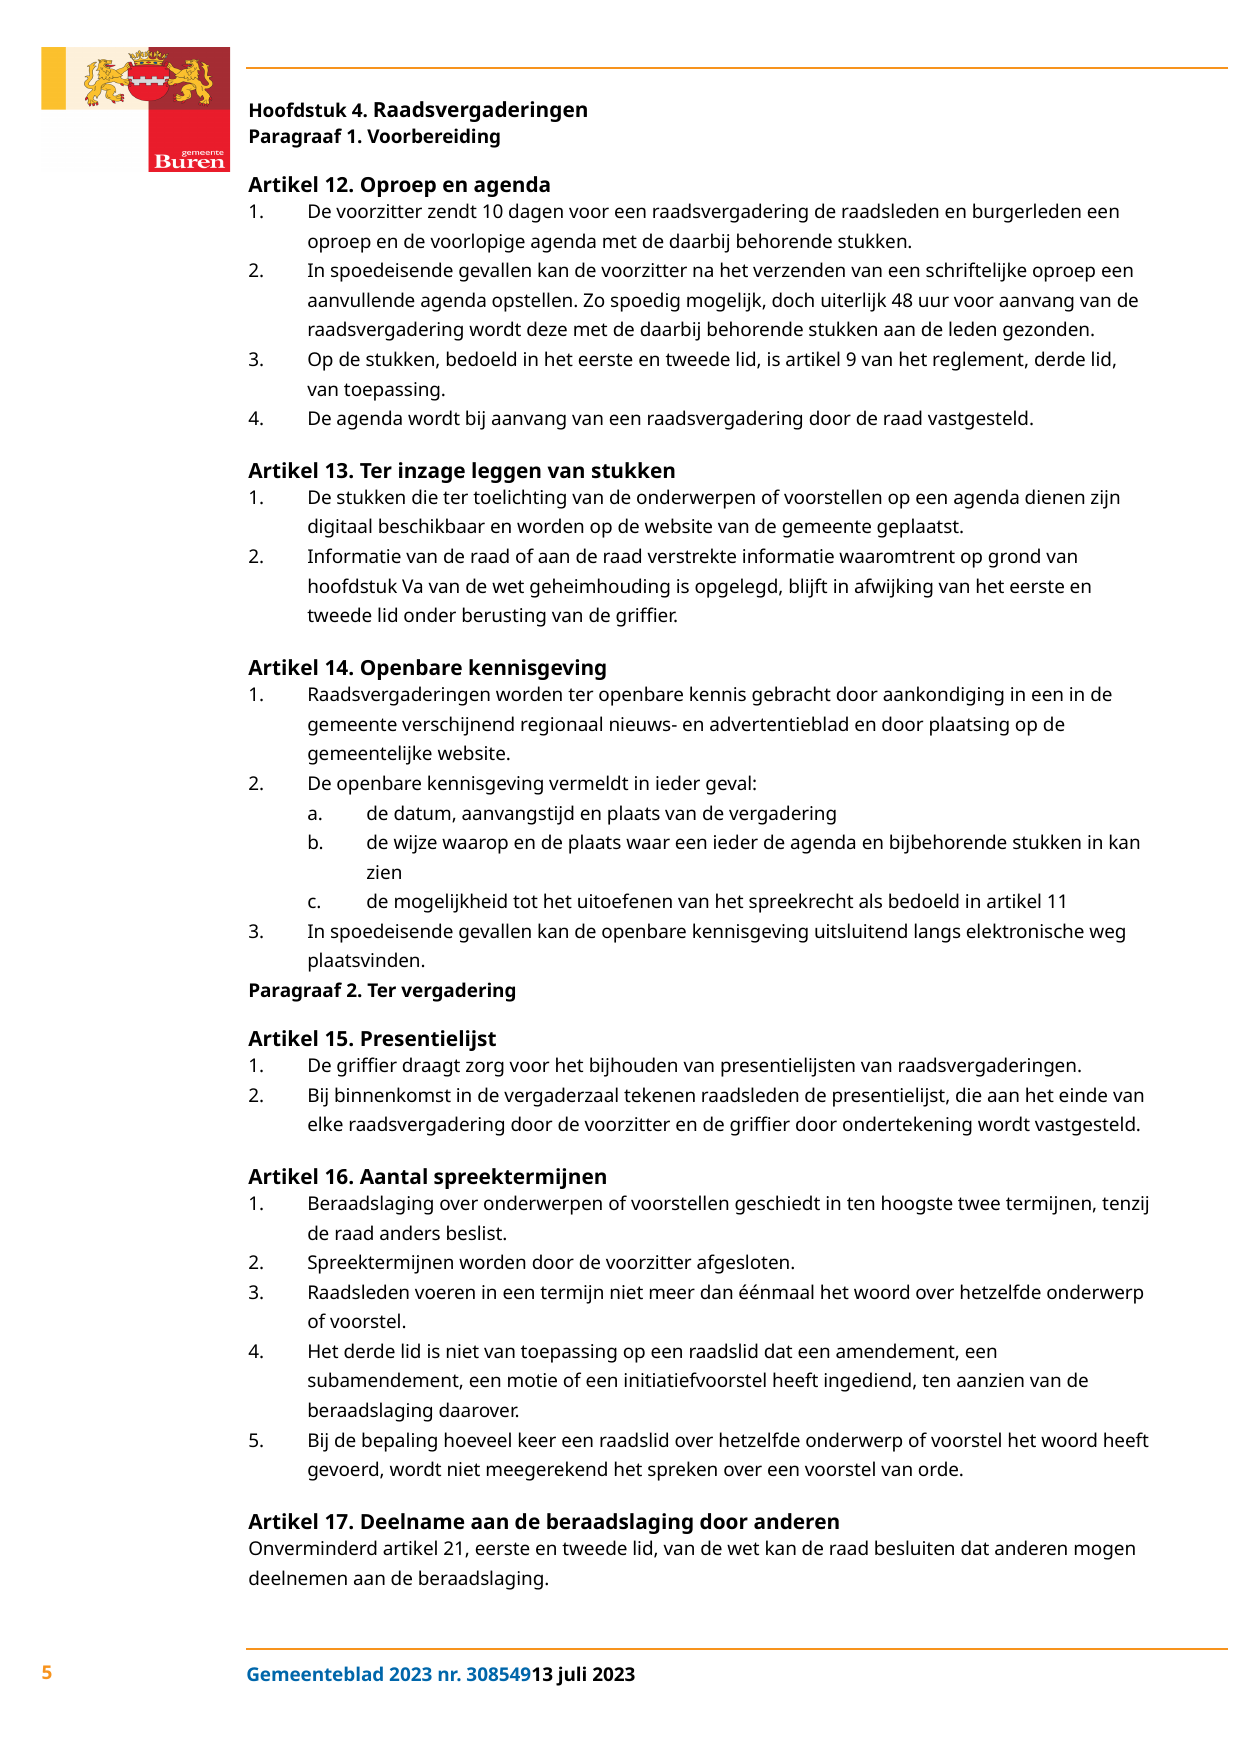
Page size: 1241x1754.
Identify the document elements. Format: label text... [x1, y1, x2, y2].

list Raadsvergaderingen worden ter openbare kennis gebracht door aankondiging in een in de gemeente verschijnend regionaal nieuws- en advertentieblad en door plaatsing op de gemeentelijke website. [248, 681, 1152, 766]
list de wijze waarop en de plaats waar een ieder de agenda en bijbehorende stukken in kan zien [307, 829, 1152, 884]
text Paragraaf 1. Voorbereiding [248, 123, 1152, 149]
text Hoofdstuk 4. Raadsvergaderingen [248, 95, 1152, 123]
list De griffier draagt zorg voor het bijhouden van presentielijsten van raadsvergaderingen. [248, 1052, 1152, 1078]
list Bij binnenkomst in de vergaderzaal tekenen raadsleden de presentielijst, die aan het einde van elke raadsvergadering door de voorzitter en de griffier door ondertekening wordt vastgesteld. [248, 1082, 1152, 1137]
text Artikel 17. Deelname aan de beraadslaging door anderen [248, 1507, 1152, 1535]
list In spoedeisende gevallen kan de voorzitter na het verzenden van een schriftelijke oproep een aanvullende agenda opstellen. Zo spoedig mogelijk, doch uiterlijk 48 uur voor aanvang van de raadsvergadering wordt deze met de daarbij behorende stukken aan de leden gezonden. [248, 257, 1152, 342]
text Artikel 14. Openbare kennisgeving [248, 653, 1152, 681]
list Raadsleden voeren in een termijn niet meer dan éénmaal het woord over hetzelfde onderwerp of voorstel. [248, 1279, 1152, 1334]
text Artikel 12. Oproep en agenda [248, 170, 1152, 198]
list Informatie van de raad of aan de raad verstrekte informatie waaromtrent op grond van hoofdstuk Va van de wet geheimhouding is opgelegd, blijft in afwijking van het eerste en tweede lid onder berusting van de griffier. [248, 543, 1152, 628]
text Artikel 16. Aantal spreektermijnen [248, 1162, 1152, 1190]
list De openbare kennisgeving vermeldt in ieder geval: [248, 770, 1152, 796]
list Op de stukken, bedoeld in het eerste en tweede lid, is artikel 9 van het reglement, derde lid, van toepassing. [248, 346, 1152, 401]
list In spoedeisende gevallen kan de openbare kennisgeving uitsluitend langs elektronische weg plaatsvinden. [248, 918, 1152, 973]
list De agenda wordt bij aanvang van een raadsvergadering door de raad vastgesteld. [248, 405, 1152, 431]
text Onverminderd artikel 21, eerste en tweede lid, van de wet kan de raad besluiten dat anderen mogen deelnemen aan de beraadslaging. [248, 1535, 1152, 1591]
picture [41, 47, 231, 172]
text Paragraaf 2. Ter vergadering [248, 977, 1152, 1003]
text Artikel 13. Ter inzage leggen van stukken [248, 456, 1152, 484]
list de datum, aanvangstijd en plaats van de vergadering [307, 800, 1152, 825]
list De stukken die ter toelichting van de onderwerpen of voorstellen op een agenda dienen zijn digitaal beschikbaar en worden op de website van de gemeente geplaatst. [248, 484, 1152, 539]
list de mogelijkheid tot het uitoefenen van het spreekrecht als bedoeld in artikel 11 [307, 888, 1152, 914]
text Artikel 15. Presentielijst [248, 1024, 1152, 1052]
list De voorzitter zendt 10 dagen voor een raadsvergadering de raadsleden en burgerleden een oproep en de voorlopige agenda met de daarbij behorende stukken. [248, 198, 1152, 253]
list Beraadslaging over onderwerpen of voorstellen geschiedt in ten hoogste twee termijnen, tenzij de raad anders beslist. [248, 1190, 1152, 1246]
list Het derde lid is niet van toepassing op een raadslid dat een amendement, een subamendement, een motie of een initiatiefvoorstel heeft ingediend, ten aanzien van de beraadslaging daarover. [248, 1338, 1152, 1423]
list Bij de bepaling hoeveel keer een raadslid over hetzelfde onderwerp of voorstel het woord heeft gevoerd, wordt niet meegerekend het spreken over een voorstel van orde. [248, 1427, 1152, 1482]
list Spreektermijnen worden door de voorzitter afgesloten. [248, 1249, 1152, 1275]
